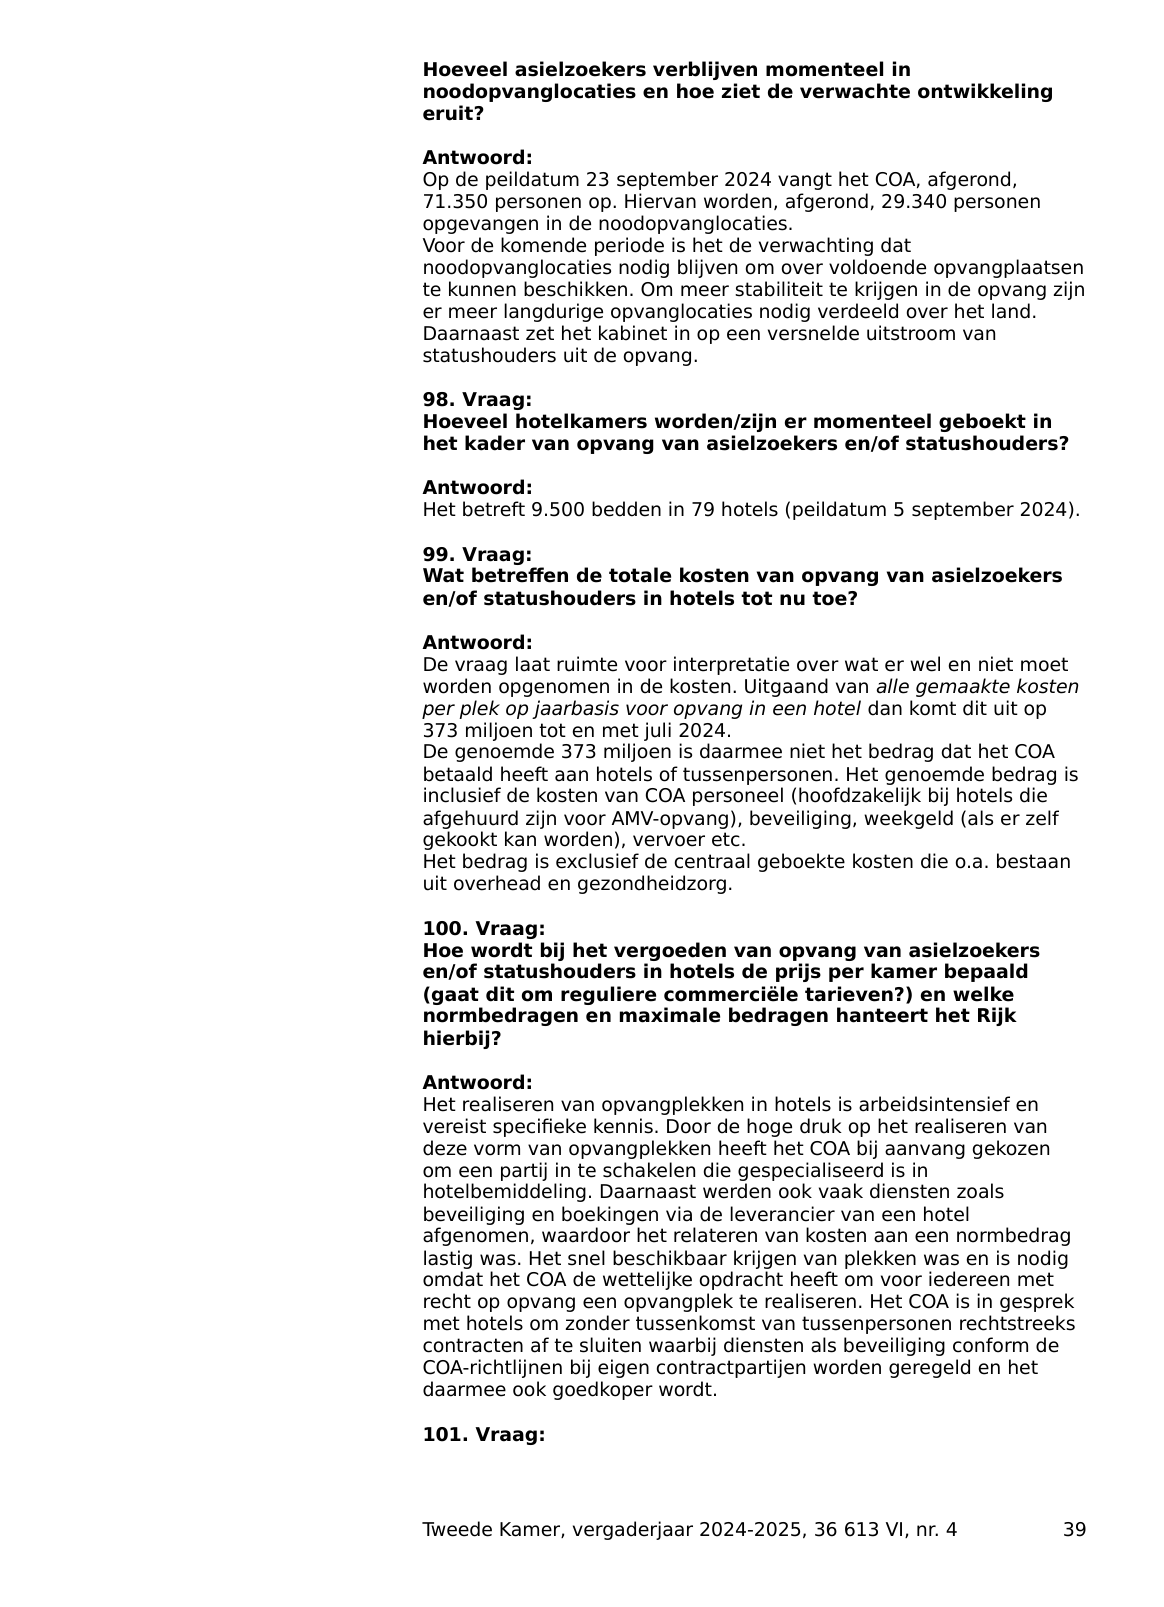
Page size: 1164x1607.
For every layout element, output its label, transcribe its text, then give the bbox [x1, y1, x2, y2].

text Antwoord: [422, 147, 1087, 169]
text Hoeveel hotelkamers worden/zijn er momenteel geboekt in het kader van opvang van asielzoekers en/of statushouders? [422, 411, 1087, 455]
text Hoeveel asielzoekers verblijven momenteel in noodopvanglocaties en hoe ziet de verwachte ontwikkeling eruit? [422, 59, 1087, 125]
text Antwoord: [422, 477, 1087, 499]
text 101. Vraag: [422, 1423, 1087, 1445]
text Op de peildatum 23 september 2024 vangt het COA, afgerond, 71.350 personen op. Hiervan worden, afgerond, 29.340 personen opgevangen in de noodopvanglocaties. [422, 169, 1087, 235]
text 99. Vraag: [422, 543, 1087, 565]
text Voor de komende periode is het de verwachting dat noodopvanglocaties nodig blijven om over voldoende opvangplaatsen te kunnen beschikken. Om meer stabiliteit te krijgen in de opvang zijn er meer langdurige opvanglocaties nodig verdeeld over het land. Daarnaast zet het kabinet in op een versnelde uitstroom van statushouders uit de opvang. [422, 235, 1087, 367]
text 100. Vraag: [422, 917, 1087, 939]
text 98. Vraag: [422, 389, 1087, 411]
text Het bedrag is exclusief de centraal geboekte kosten die o.a. bestaan uit overhead en gezondheidzorg. [422, 851, 1087, 895]
text De genoemde 373 miljoen is daarmee niet het bedrag dat het COA betaald heeft aan hotels of tussenpersonen. Het genoemde bedrag is inclusief de kosten van COA personeel (hoofdzakelijk bij hotels die afgehuurd zijn voor AMV-opvang), beveiliging, weekgeld (als er zelf gekookt kan worden), vervoer etc. [422, 741, 1087, 851]
text De vraag laat ruimte voor interpretatie over wat er wel en niet moet worden opgenomen in de kosten. Uitgaand van alle gemaakte kosten per plek op jaarbasis voor opvang in een hotel dan komt dit uit op 373 miljoen tot en met juli 2024. [422, 653, 1087, 741]
text Het realiseren van opvangplekken in hotels is arbeidsintensief en vereist specifieke kennis. Door de hoge druk op het realiseren van deze vorm van opvangplekken heeft het COA bij aanvang gekozen om een partij in te schakelen die gespecialiseerd is in hotelbemiddeling. Daarnaast werden ook vaak diensten zoals beveiliging en boekingen via de leverancier van een hotel afgenomen, waardoor het relateren van kosten aan een normbedrag lastig was. Het snel beschikbaar krijgen van plekken was en is nodig omdat het COA de wettelijke opdracht heeft om voor iedereen met recht op opvang een opvangplek te realiseren. Het COA is in gesprek met hotels om zonder tussenkomst van tussenpersonen rechtstreeks contracten af te sluiten waarbij diensten als beveiliging conform de COA-richtlijnen bij eigen contractpartijen worden geregeld en het daarmee ook goedkoper wordt. [422, 1093, 1087, 1401]
text Antwoord: [422, 632, 1087, 653]
text Antwoord: [422, 1072, 1087, 1093]
text Het betreft 9.500 bedden in 79 hotels (peildatum 5 september 2024). [422, 499, 1087, 521]
text Hoe wordt bij het vergoeden van opvang van asielzoekers en/of statushouders in hotels de prijs per kamer bepaald (gaat dit om reguliere commerciële tarieven?) en welke normbedragen en maximale bedragen hanteert het Rijk hierbij? [422, 939, 1087, 1049]
text Wat betreffen de totale kosten van opvang van asielzoekers en/of statushouders in hotels tot nu toe? [422, 565, 1087, 609]
